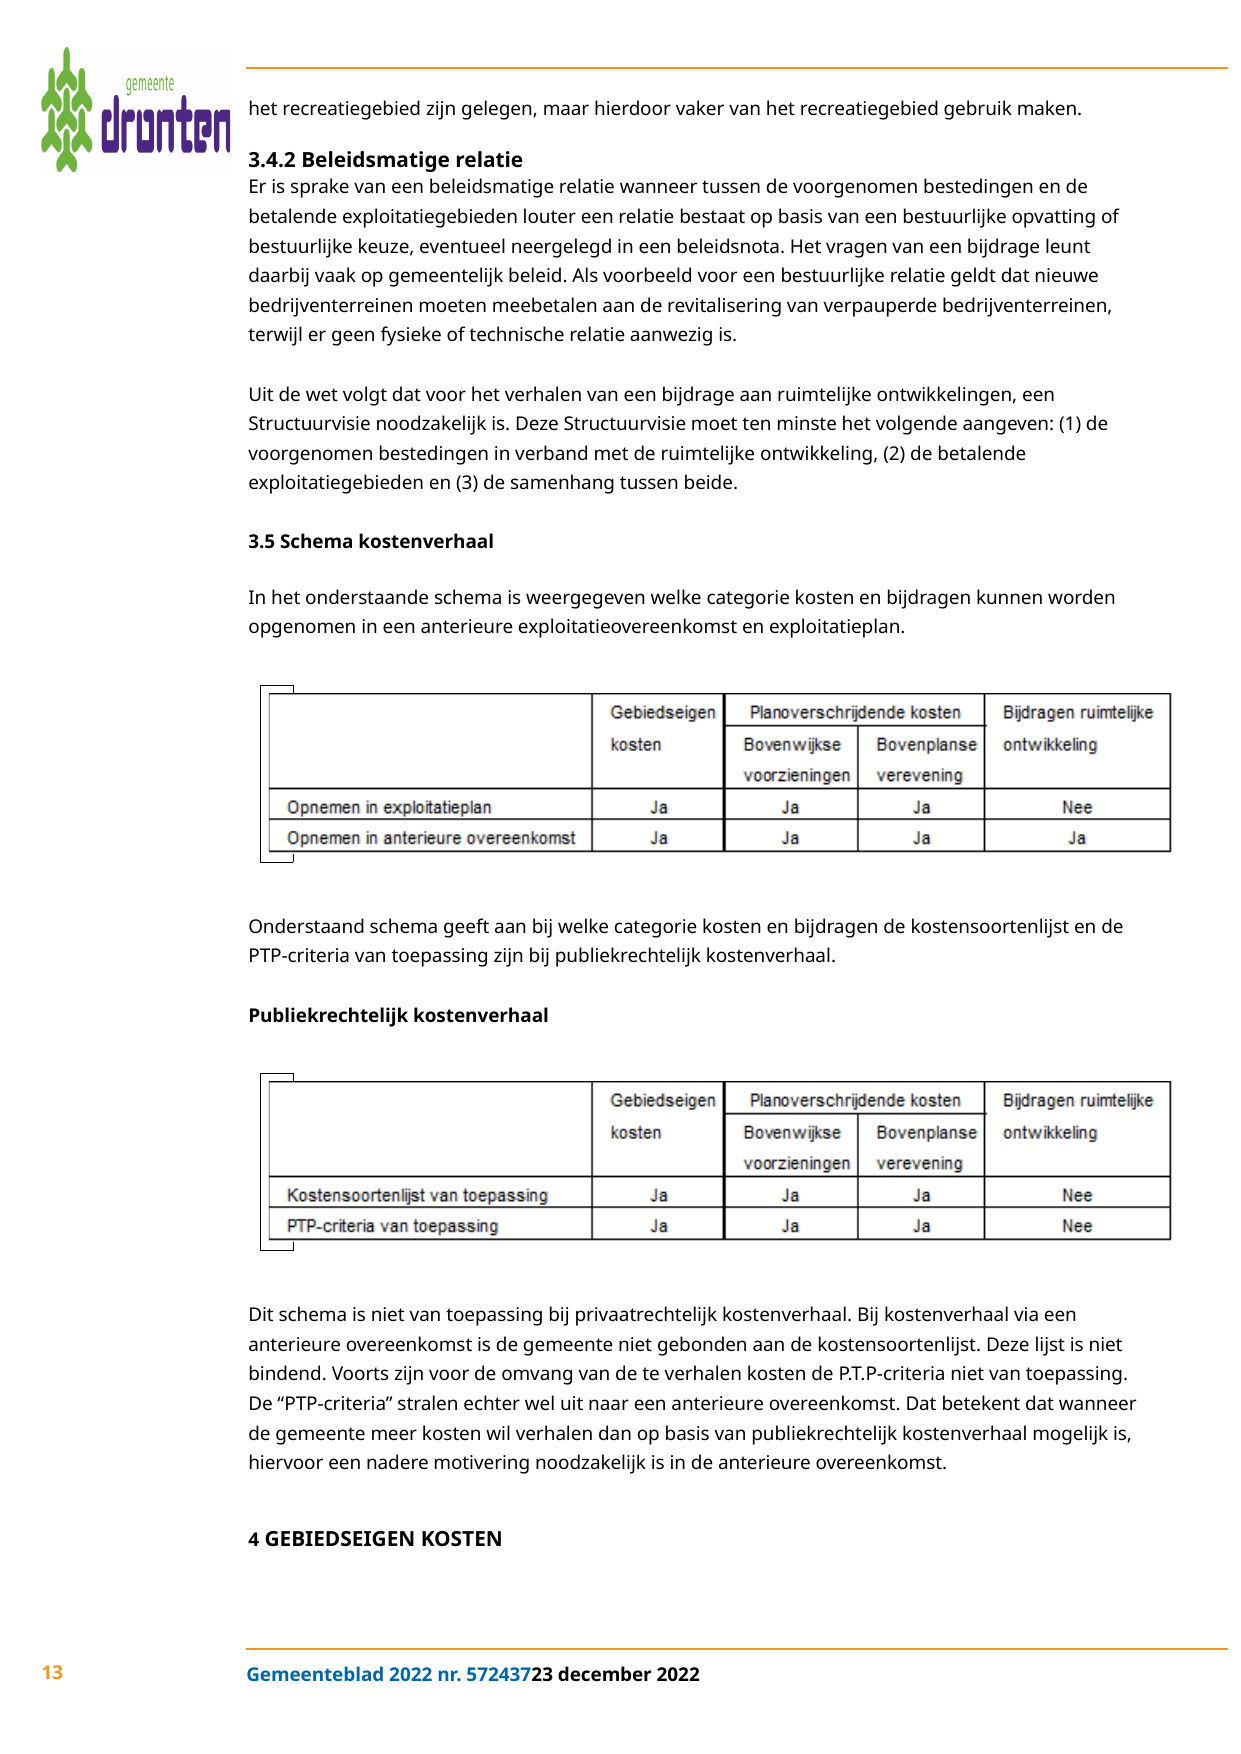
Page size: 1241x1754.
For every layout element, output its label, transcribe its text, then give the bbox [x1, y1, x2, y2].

text 4 GEBIEDSEIGEN KOSTEN [248, 1524, 1152, 1553]
text In het onderstaande schema is weergegeven welke categorie kosten en bijdragen kunnen worden opgenomen in een anterieure exploitatieovereenkomst en exploitatieplan. [248, 584, 1152, 639]
picture [268, 693, 1173, 854]
picture [268, 1081, 1173, 1242]
text 3.5 Schema kostenverhaal [248, 529, 1152, 554]
picture [41, 47, 231, 172]
text Uit de wet volgt dat voor het verhalen van een bijdrage aan ruimtelijke ontwikkelingen, een Structuurvisie noodzakelijk is. Deze Structuurvisie moet ten minste het volgende aangeven: (1) de voorgenomen bestedingen in verband met de ruimtelijke ontwikkeling, (2) de betalende exploitatiegebieden en (3) de samenhang tussen beide. [248, 381, 1152, 495]
text het recreatiegebied zijn gelegen, maar hierdoor vaker van het recreatiegebied gebruik maken. [248, 95, 1152, 121]
text Onderstaand schema geeft aan bij welke categorie kosten en bijdragen de kostensoortenlijst en de PTP-criteria van toepassing zijn bij publiekrechtelijk kostenverhaal. [248, 913, 1152, 968]
text Er is sprake van een beleidsmatige relatie wanneer tussen de voorgenomen bestedingen en de betalende exploitatiegebieden louter een relatie bestaat op basis van een bestuurlijke opvatting of bestuurlijke keuze, eventueel neergelegd in een beleidsnota. Het vragen van een bijdrage leunt daarbij vaak op gemeentelijk beleid. Als voorbeeld voor een bestuurlijke relatie geldt dat nieuwe bedrijventerreinen moeten meebetalen aan de revitalisering van verpauperde bedrijventerreinen, terwijl er geen fysieke of technische relatie aanwezig is. [248, 174, 1152, 347]
text 3.4.2 Beleidsmatige relatie [248, 145, 1152, 174]
text Dit schema is niet van toepassing bij privaatrechtelijk kostenverhaal. Bij kostenverhaal via een anterieure overeenkomst is de gemeente niet gebonden aan de kostensoortenlijst. Deze lijst is niet bindend. Voorts zijn voor de omvang van de te verhalen kosten de P.T.P-criteria niet van toepassing. De “PTP-criteria” stralen echter wel uit naar een anterieure overeenkomst. Dat betekent dat wanneer de gemeente meer kosten wil verhalen dan op basis van publiekrechtelijk kostenverhaal mogelijk is, hiervoor een nadere motivering noodzakelijk is in de anterieure overeenkomst. [248, 1301, 1152, 1475]
text Publiekrechtelijk kostenverhaal [248, 1002, 1152, 1028]
